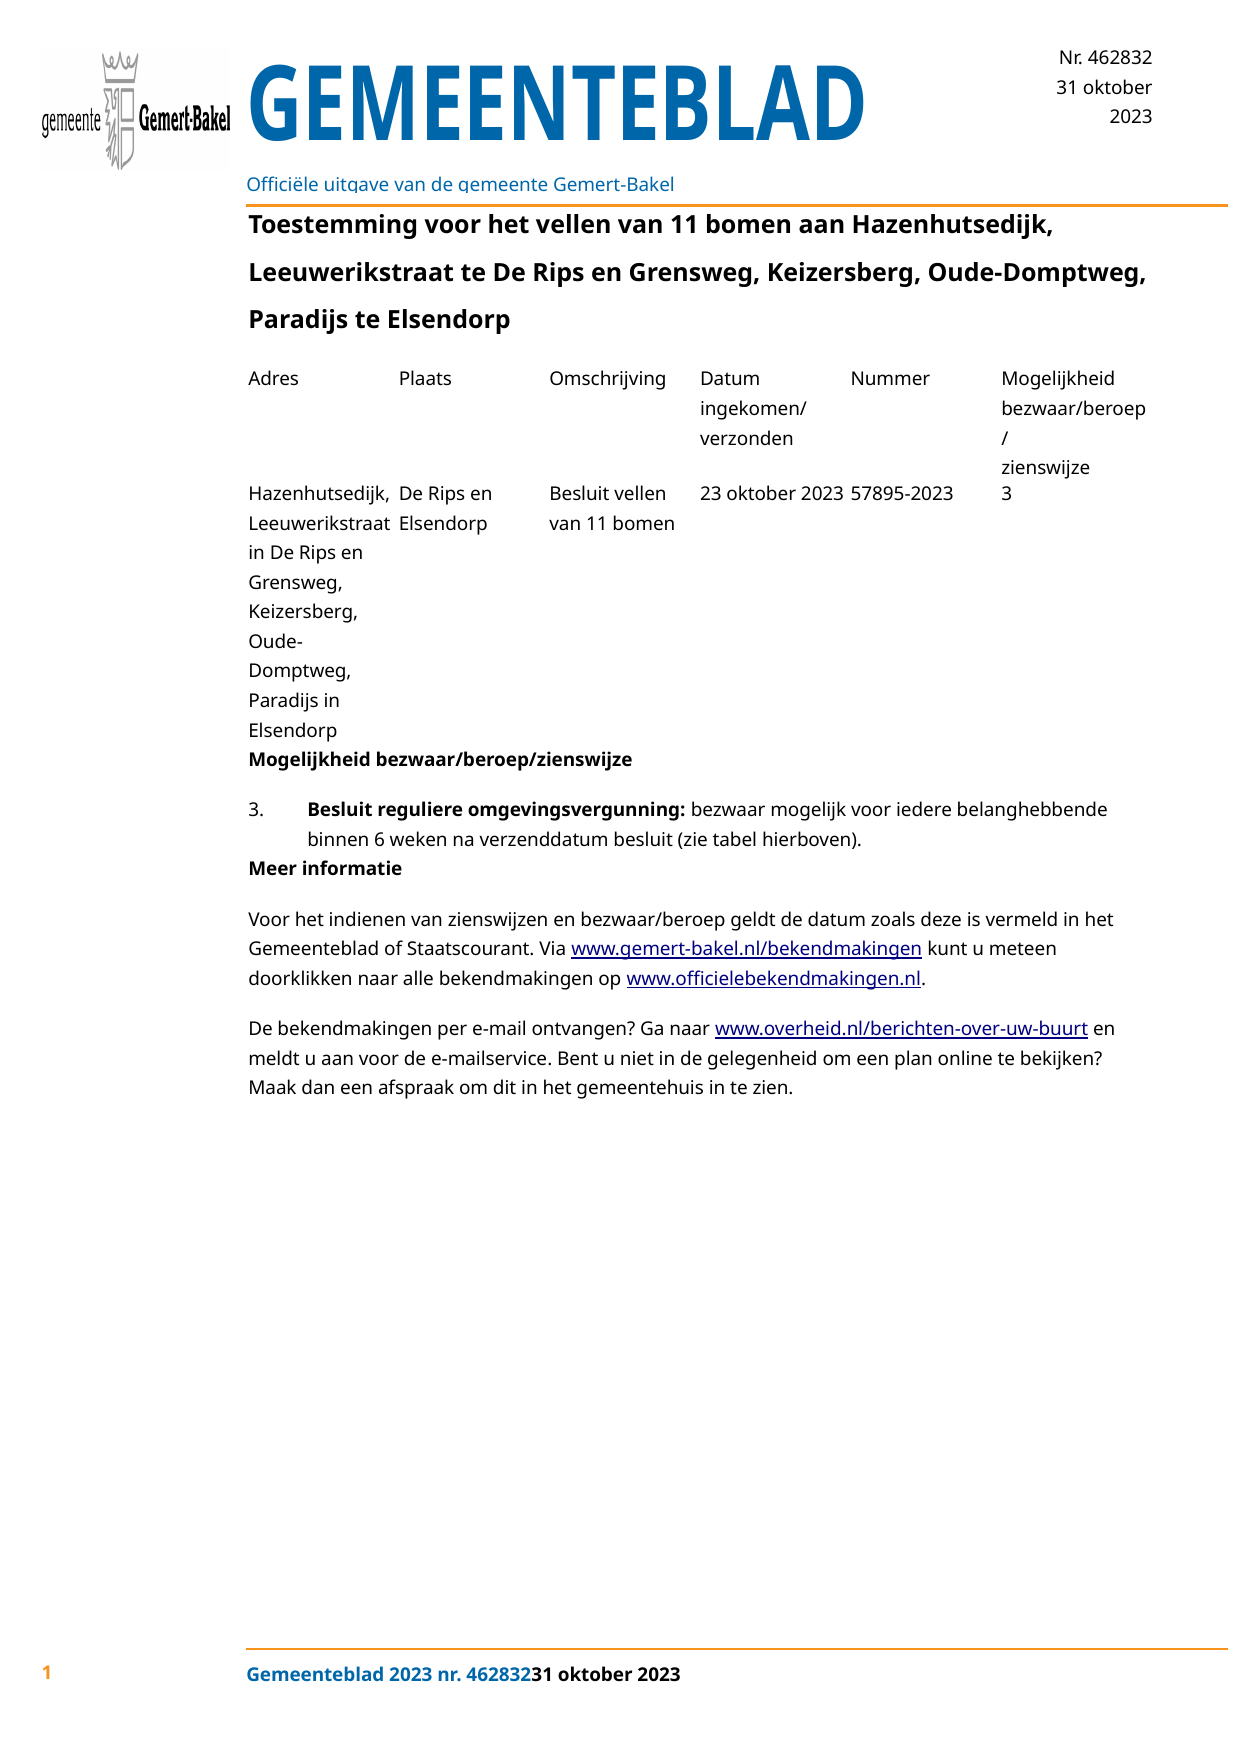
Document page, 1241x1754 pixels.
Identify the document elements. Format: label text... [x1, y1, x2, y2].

text De bekendmakingen per e-mail ontvangen? Ga naar www.overheid.nl/berichten-over-uw-buurt en meldt u aan voor de e-mailservice. Bent u niet in de gelegenheid om een plan online te bekijken? Maak dan een afspraak om dit in het gemeentehuis in te zien. [248, 1015, 1152, 1100]
list Besluit reguliere omgevingsvergunning: bezwaar mogelijk voor iedere belanghebbende binnen 6 weken na verzenddatum besluit (zie tabel hierboven). [248, 796, 1152, 851]
table_cell De Rips en Elsendorp [399, 480, 549, 742]
table_cell 23 oktober 2023 [700, 480, 850, 742]
table_cell Besluit vellen van 11 bomen [549, 480, 700, 742]
table_header Datum ingekomen/ verzonden [700, 366, 850, 480]
table_cell 3 [1001, 480, 1152, 742]
table_header Adres [248, 366, 398, 480]
text Voor het indienen van zienswijzen en bezwaar/beroep geldt de datum zoals deze is vermeld in het Gemeenteblad of Staatscourant. Via www.gemert-bakel.nl/bekendmakingen kunt u meteen doorklikken naar alle bekendmakingen op www.officielebekendmakingen.nl. [248, 906, 1152, 991]
text Mogelijkheid bezwaar/beroep/zienswijze [248, 746, 1152, 771]
table_cell 57895-2023 [850, 480, 1001, 742]
table_header Omschrijving [549, 366, 700, 480]
table_header Mogelijkheid bezwaar/beroep/ zienswijze [1001, 366, 1152, 480]
table_header Nummer [850, 366, 1001, 480]
table_header Plaats [399, 366, 549, 480]
text Toestemming voor het vellen van 11 bomen aan Hazenhutsedijk, Leeuwerikstraat te De Rips en Grensweg, Keizersberg, Oude-Domptweg, Paradijs te Elsendorp [248, 207, 1152, 336]
picture [41, 47, 231, 172]
text Meer informatie [248, 855, 1152, 881]
table_cell Hazenhutsedijk, Leeuwerikstraat in De Rips en Grensweg, Keizersberg, Oude-Domptweg, Paradijs in Elsendorp [248, 480, 398, 742]
